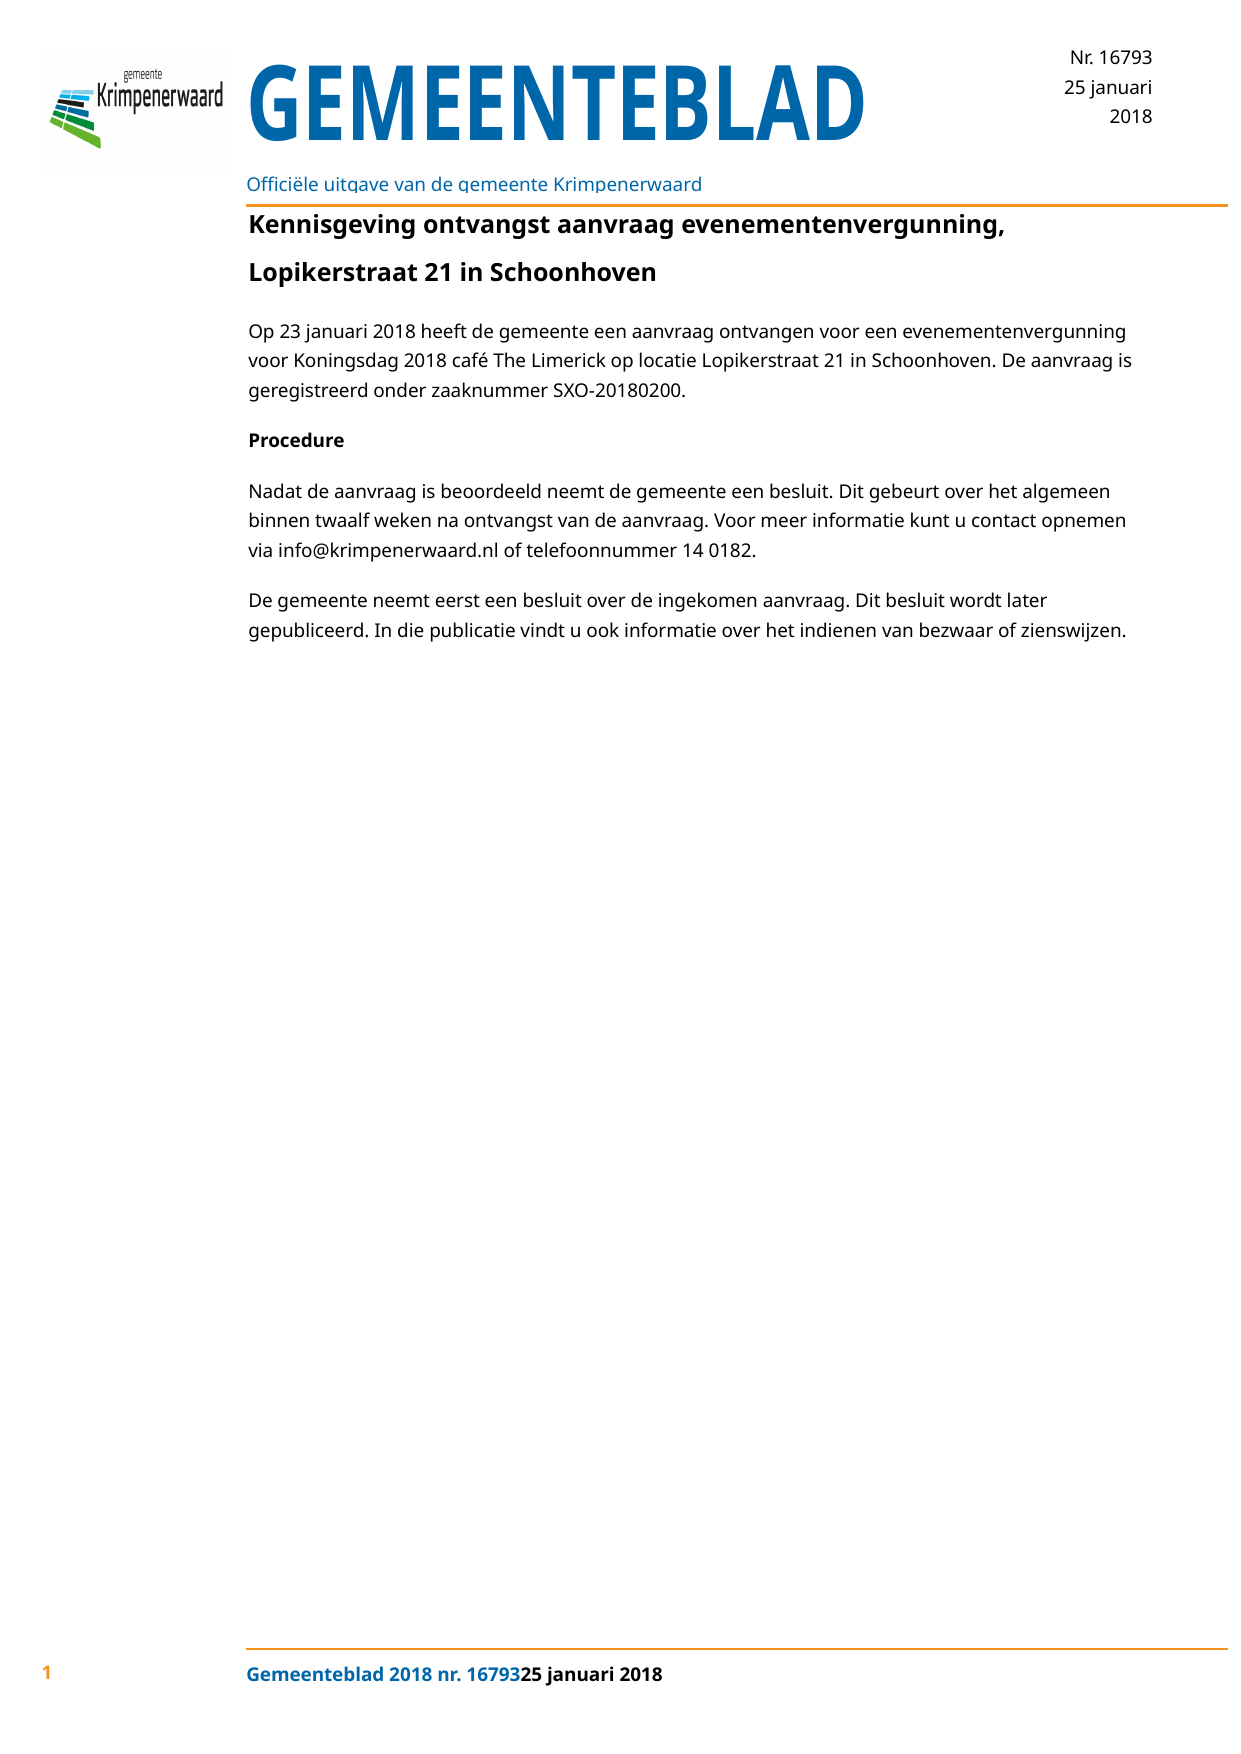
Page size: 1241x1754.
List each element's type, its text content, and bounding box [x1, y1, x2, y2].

text Op 23 januari 2018 heeft de gemeente een aanvraag ontvangen voor een evenementenvergunning voor Koningsdag 2018 café The Limerick op locatie Lopikerstraat 21 in Schoonhoven. De aanvraag is geregistreerd onder zaaknummer SXO-20180200. [248, 318, 1152, 403]
text Procedure [248, 427, 1152, 453]
picture [41, 47, 231, 172]
text Kennisgeving ontvangst aanvraag evenementenvergunning, Lopikerstraat 21 in Schoonhoven [248, 207, 1152, 288]
text Nadat de aanvraag is beoordeeld neemt de gemeente een besluit. Dit gebeurt over het algemeen binnen twaalf weken na ontvangst van de aanvraag. Voor meer informatie kunt u contact opnemen via info@krimpenerwaard.nl of telefoonnummer 14 0182. [248, 478, 1152, 563]
text De gemeente neemt eerst een besluit over de ingekomen aanvraag. Dit besluit wordt later gepubliceerd. In die publicatie vindt u ook informatie over het indienen van bezwaar of zienswijzen. [248, 587, 1152, 643]
